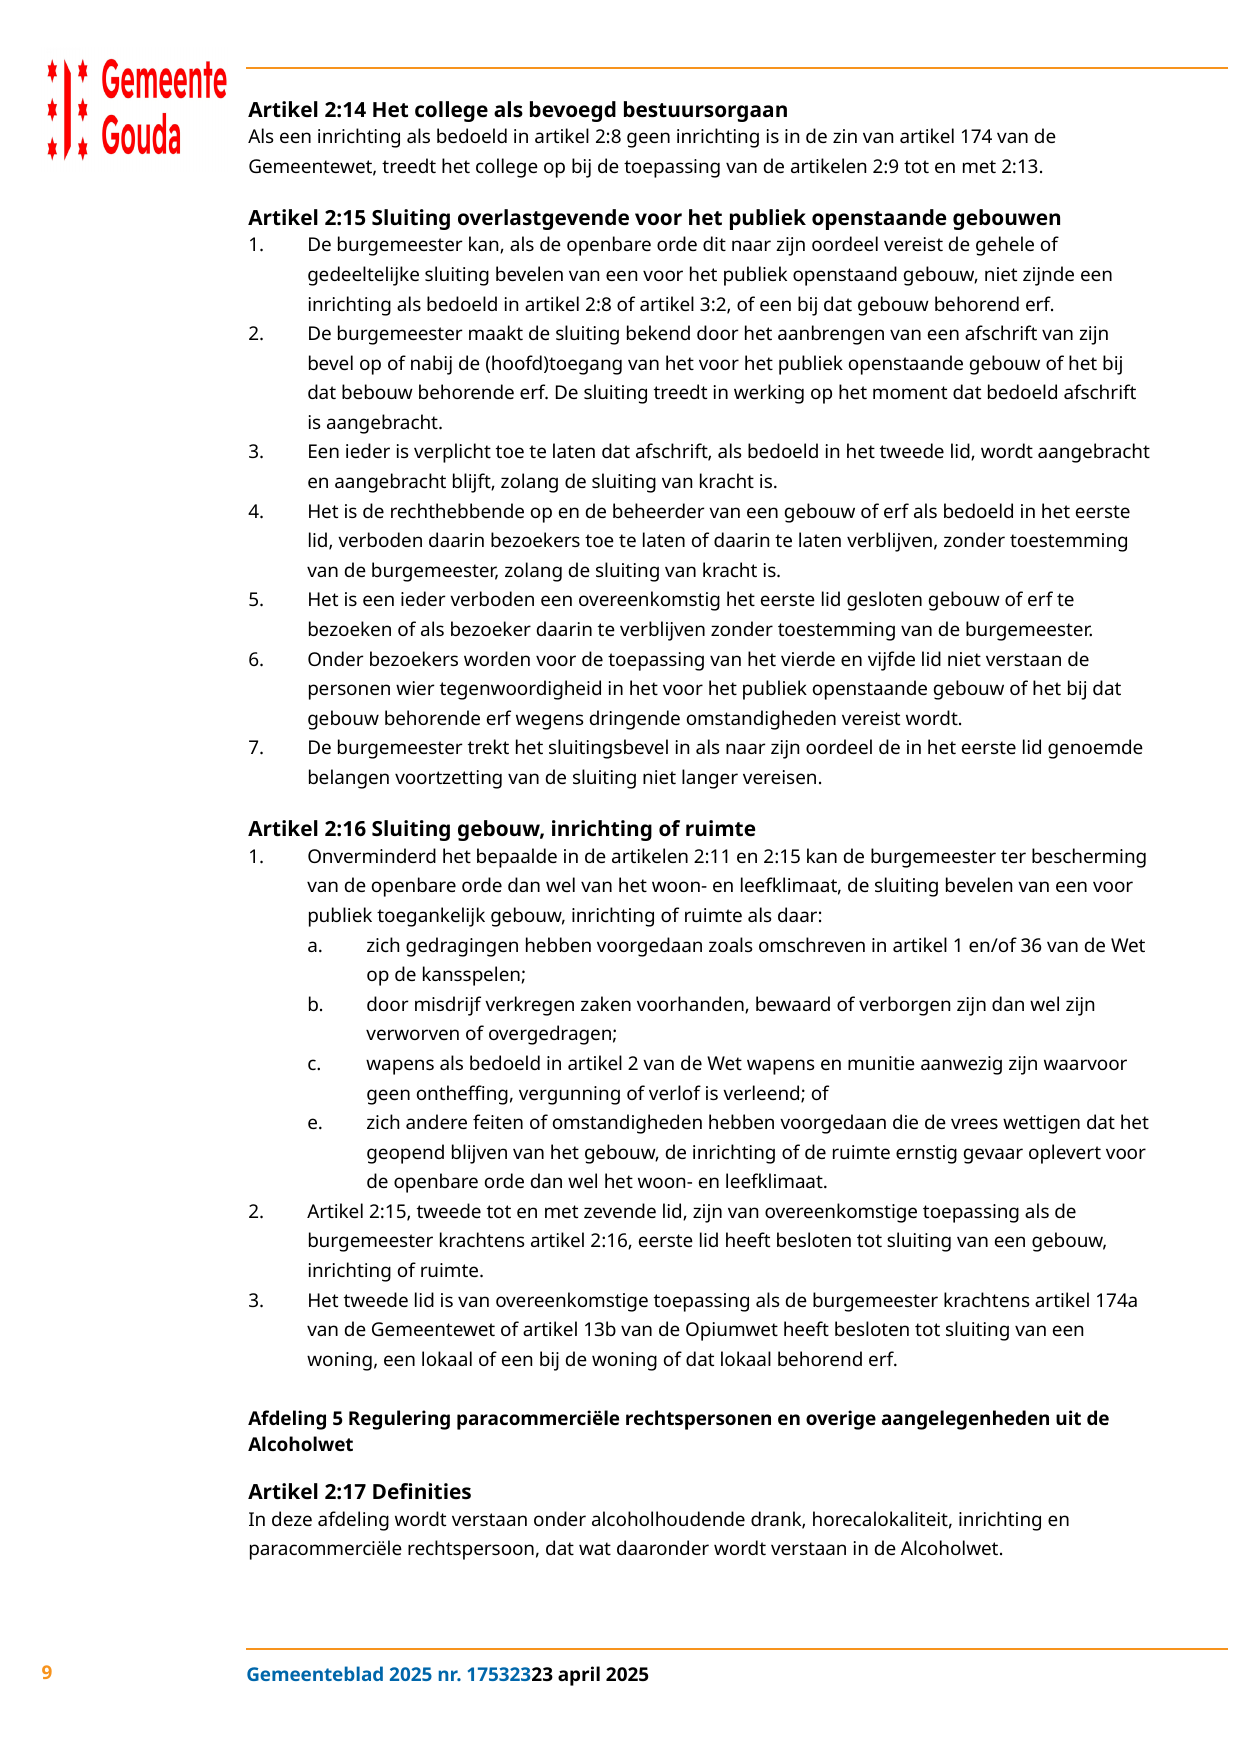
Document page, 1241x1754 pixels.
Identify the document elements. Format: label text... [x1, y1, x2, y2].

list Het is een ieder verboden een overeenkomstig het eerste lid gesloten gebouw of erf te bezoeken of als bezoeker daarin te verblijven zonder toestemming van de burgemeester. [248, 587, 1152, 642]
list Artikel 2:15, tweede tot en met zevende lid, zijn van overeenkomstige toepassing als de burgemeester krachtens artikel 2:16, eerste lid heeft besloten tot sluiting van een gebouw, inrichting of ruimte. [248, 1198, 1152, 1283]
text In deze afdeling wordt verstaan onder alcoholhoudende drank, horecalokaliteit, inrichting en paracommerciële rechtspersoon, dat wat daaronder wordt verstaan in de Alcoholwet. [248, 1506, 1152, 1561]
list Onder bezoekers worden voor de toepassing van het vierde en vijfde lid niet verstaan de personen wier tegenwoordigheid in het voor het publiek openstaande gebouw of het bij dat gebouw behorende erf wegens dringende omstandigheden vereist wordt. [248, 646, 1152, 731]
text Artikel 2:14 Het college als bevoegd bestuursorgaan [248, 95, 1152, 123]
list zich andere feiten of omstandigheden hebben voorgedaan die de vrees wettigen dat het geopend blijven van het gebouw, de inrichting of de ruimte ernstig gevaar oplevert voor de openbare orde dan wel het woon- en leefklimaat. [307, 1109, 1152, 1194]
list Het is de rechthebbende op en de beheerder van een gebouw of erf als bedoeld in het eerste lid, verboden daarin bezoekers toe te laten of daarin te laten verblijven, zonder toestemming van de burgemeester, zolang de sluiting van kracht is. [248, 498, 1152, 583]
list De burgemeester trekt het sluitingsbevel in als naar zijn oordeel de in het eerste lid genoemde belangen voortzetting van de sluiting niet langer vereisen. [248, 734, 1152, 790]
list Onverminderd het bepaalde in de artikelen 2:11 en 2:15 kan de burgemeester ter bescherming van de openbare orde dan wel van het woon- en leefklimaat, de sluiting bevelen van een voor publiek toegankelijk gebouw, inrichting of ruimte als daar: [248, 843, 1152, 928]
text Artikel 2:16 Sluiting gebouw, inrichting of ruimte [248, 814, 1152, 843]
list Het tweede lid is van overeenkomstige toepassing als de burgemeester krachtens artikel 174a van de Gemeentewet of artikel 13b van de Opiumwet heeft besloten tot sluiting van een woning, een lokaal of een bij de woning of dat lokaal behorend erf. [248, 1287, 1152, 1372]
text Artikel 2:15 Sluiting overlastgevende voor het publiek openstaande gebouwen [248, 203, 1152, 232]
list wapens als bedoeld in artikel 2 van de Wet wapens en munitie aanwezig zijn waarvoor geen ontheffing, vergunning of verlof is verleend; of [307, 1050, 1152, 1105]
list Een ieder is verplicht toe te laten dat afschrift, als bedoeld in het tweede lid, wordt aangebracht en aangebracht blijft, zolang de sluiting van kracht is. [248, 439, 1152, 494]
list De burgemeester kan, als de openbare orde dit naar zijn oordeel vereist de gehele of gedeeltelijke sluiting bevelen van een voor het publiek openstaand gebouw, niet zijnde een inrichting als bedoeld in artikel 2:8 of artikel 3:2, of een bij dat gebouw behorend erf. [248, 232, 1152, 317]
picture [41, 47, 231, 172]
list zich gedragingen hebben voorgedaan zoals omschreven in artikel 1 en/of 36 van de Wet op de kansspelen; [307, 932, 1152, 987]
text Afdeling 5 Regulering paracommerciële rechtspersonen en overige aangelegenheden uit de Alcoholwet [248, 1405, 1152, 1457]
text Artikel 2:17 Definities [248, 1477, 1152, 1506]
list De burgemeester maakt de sluiting bekend door het aanbrengen van een afschrift van zijn bevel op of nabij de (hoofd)toegang van het voor het publiek openstaande gebouw of het bij dat bebouw behorende erf. De sluiting treedt in werking op het moment dat bedoeld afschrift is aangebracht. [248, 320, 1152, 435]
list door misdrijf verkregen zaken voorhanden, bewaard of verborgen zijn dan wel zijn verworven of overgedragen; [307, 991, 1152, 1046]
text Als een inrichting als bedoeld in artikel 2:8 geen inrichting is in de zin van artikel 174 van de Gemeentewet, treedt het college op bij de toepassing van de artikelen 2:9 tot en met 2:13. [248, 123, 1152, 178]
